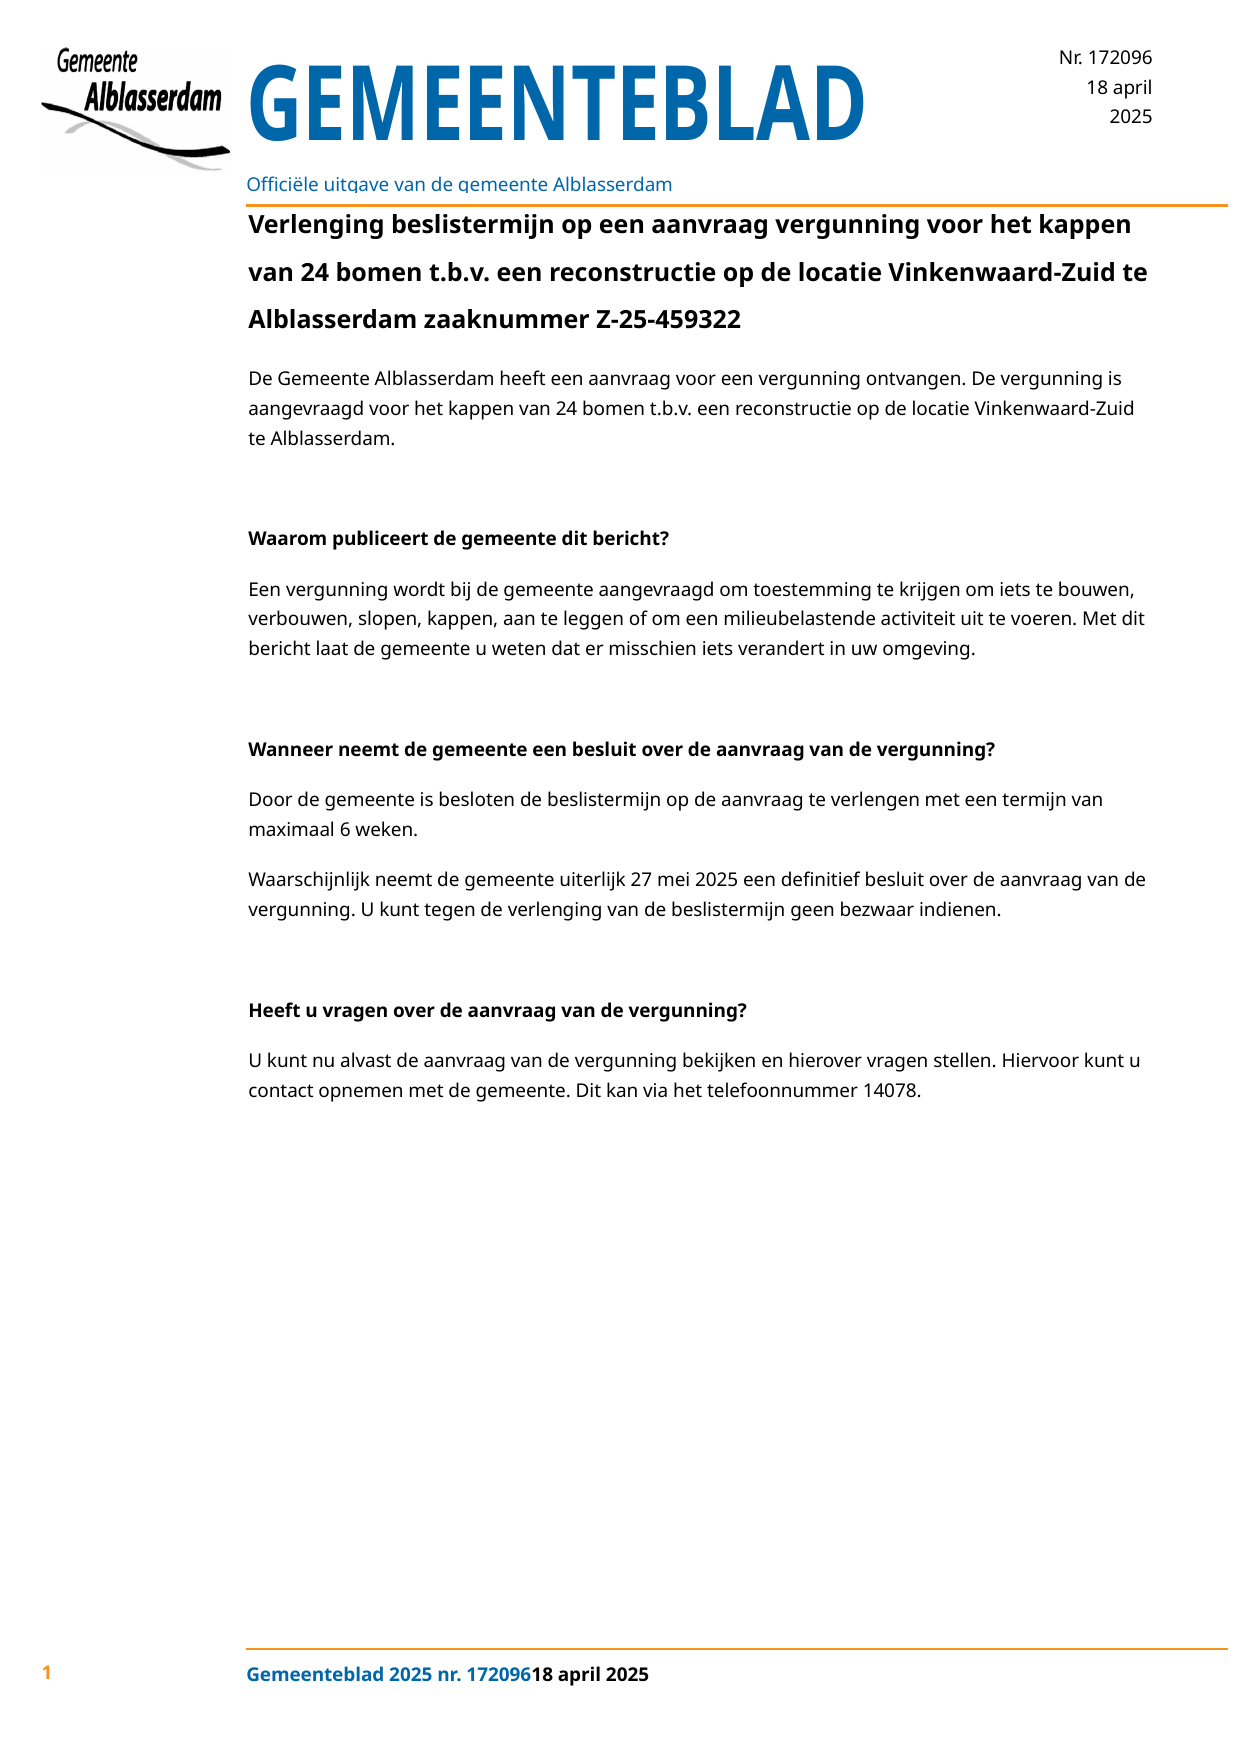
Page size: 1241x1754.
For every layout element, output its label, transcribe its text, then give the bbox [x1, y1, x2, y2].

text Wanneer neemt de gemeente een besluit over de aanvraag van de vergunning? [248, 736, 1152, 762]
text Waarom publiceert de gemeente dit bericht? [248, 526, 1152, 551]
text Heeft u vragen over de aanvraag van de vergunning? [248, 997, 1152, 1022]
text Verlenging beslistermijn op een aanvraag vergunning voor het kappen van 24 bomen t.b.v. een reconstructie op de locatie Vinkenwaard-Zuid te Alblasserdam zaaknummer Z-25-459322 [248, 207, 1152, 336]
text Waarschijnlijk neemt de gemeente uiterlijk 27 mei 2025 een definitief besluit over de aanvraag van de vergunning. U kunt tegen de verlenging van de beslistermijn geen bezwaar indienen. [248, 866, 1152, 922]
text Een vergunning wordt bij de gemeente aangevraagd om toestemming te krijgen om iets te bouwen, verbouwen, slopen, kappen, aan te leggen of om een milieubelastende activiteit uit te voeren. Met dit bericht laat de gemeente u weten dat er misschien iets verandert in uw omgeving. [248, 576, 1152, 661]
picture [41, 47, 231, 172]
text U kunt nu alvast de aanvraag van de vergunning bekijken en hierover vragen stellen. Hiervoor kunt u contact opnemen met de gemeente. Dit kan via het telefoonnummer 14078. [248, 1047, 1152, 1102]
text De Gemeente Alblasserdam heeft een aanvraag voor een vergunning ontvangen. De vergunning is aangevraagd voor het kappen van 24 bomen t.b.v. een reconstructie op de locatie Vinkenwaard-Zuid te Alblasserdam. [248, 366, 1152, 450]
text Door de gemeente is besloten de beslistermijn op de aanvraag te verlengen met een termijn van maximaal 6 weken. [248, 786, 1152, 842]
